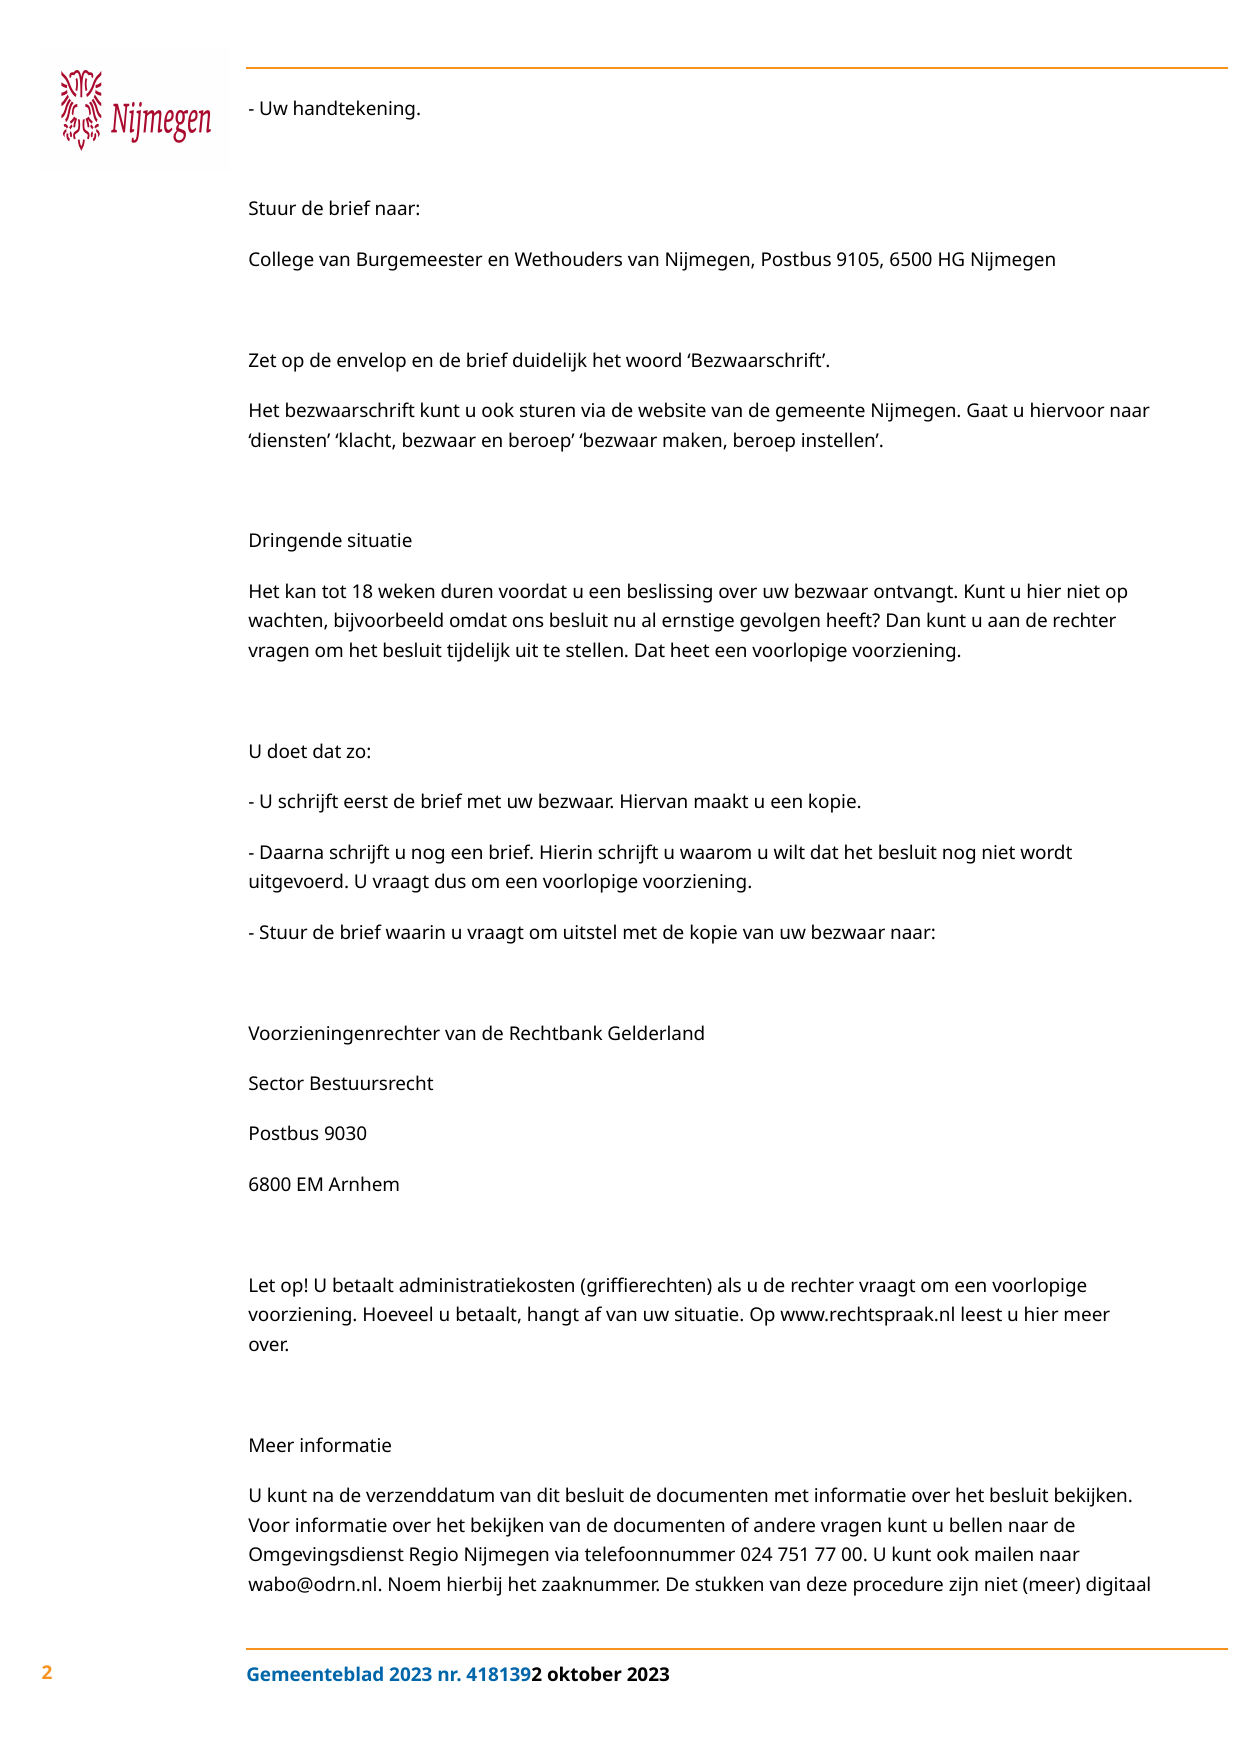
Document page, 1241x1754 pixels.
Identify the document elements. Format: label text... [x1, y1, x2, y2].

text Postbus 9030 [248, 1121, 1152, 1146]
text Het bezwaarschrift kunt u ook sturen via de website van de gemeente Nijmegen. Gaat u hiervoor naar ‘diensten’ ‘klacht, bezwaar en beroep’ ‘bezwaar maken, beroep instellen’. [248, 397, 1152, 453]
text Stuur de brief naar: [248, 196, 1152, 221]
text Dringende situatie [248, 528, 1152, 553]
text - U schrijft eerst de brief met uw bezwaar. Hiervan maakt u een kopie. [248, 788, 1152, 814]
text - Daarna schrijft u nog een brief. Hierin schrijft u waarom u wilt dat het besluit nog niet wordt uitgevoerd. U vraagt dus om een voorlopige voorziening. [248, 839, 1152, 894]
text - Uw handtekening. [248, 95, 1152, 121]
text U kunt na de verzenddatum van dit besluit de documenten met informatie over het besluit bekijken. Voor informatie over het bekijken van de documenten of andere vragen kunt u bellen naar de Omgevingsdienst Regio Nijmegen via telefoonnummer 024 751 77 00. U kunt ook mailen naar wabo@odrn.nl. Noem hierbij het zaaknummer. De stukken van deze procedure zijn niet (meer) digitaal [248, 1482, 1152, 1597]
text U doet dat zo: [248, 738, 1152, 764]
text Het kan tot 18 weken duren voordat u een beslissing over uw bezwaar ontvangt. Kunt u hier niet op wachten, bijvoorbeeld omdat ons besluit nu al ernstige gevolgen heeft? Dan kunt u aan de rechter vragen om het besluit tijdelijk uit te stellen. Dat heet een voorlopige voorziening. [248, 578, 1152, 663]
text Zet op de envelop en de brief duidelijk het woord ‘Bezwaarschrift’. [248, 347, 1152, 373]
text 6800 EM Arnhem [248, 1171, 1152, 1197]
text Sector Bestuursrecht [248, 1070, 1152, 1096]
text Voorzieningenrechter van de Rechtbank Gelderland [248, 1020, 1152, 1046]
text College van Burgemeester en Wethouders van Nijmegen, Postbus 9105, 6500 HG Nijmegen [248, 246, 1152, 272]
text Let op! U betaalt administratiekosten (griffierechten) als u de rechter vraagt om een voorlopige voorziening. Hoeveel u betaalt, hangt af van uw situatie. Op www.rechtspraak.nl leest u hier meer over. [248, 1272, 1152, 1357]
picture [41, 47, 231, 172]
text Meer informatie [248, 1432, 1152, 1458]
text - Stuur de brief waarin u vraagt om uitstel met de kopie van uw bezwaar naar: [248, 919, 1152, 945]
